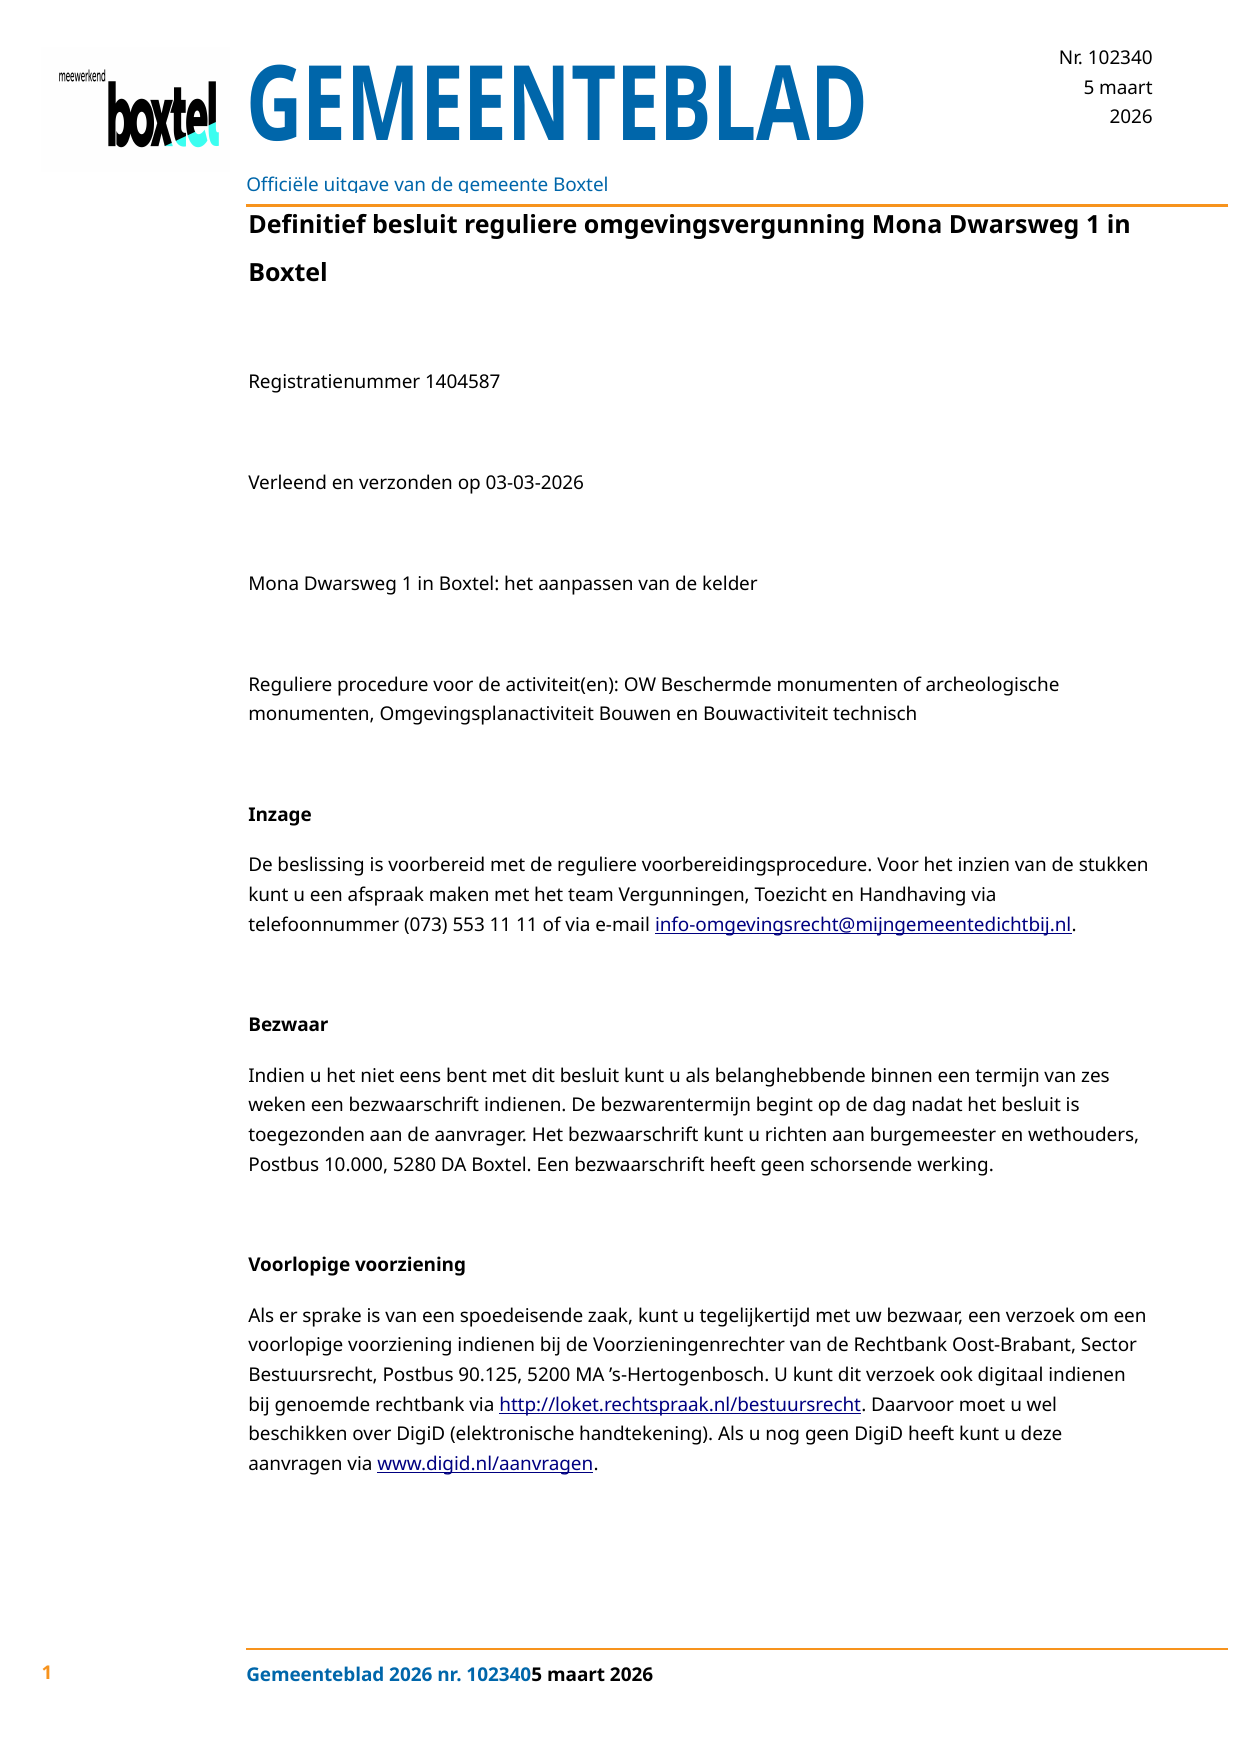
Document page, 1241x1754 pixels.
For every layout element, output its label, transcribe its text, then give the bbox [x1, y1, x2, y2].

text Registratienummer 1404587 [248, 368, 1152, 394]
text Mona Dwarsweg 1 in Boxtel: het aanpassen van de kelder [248, 570, 1152, 596]
text Bezwaar [248, 1012, 1152, 1037]
text Inzage [248, 801, 1152, 827]
text Indien u het niet eens bent met dit besluit kunt u als belanghebbende binnen een termijn van zes weken een bezwaarschrift indienen. De bezwarentermijn begint op de dag nadat het besluit is toegezonden aan de aanvrager. Het bezwaarschrift kunt u richten aan burgemeester en wethouders, Postbus 10.000, 5280 DA Boxtel. Een bezwaarschrift heeft geen schorsende werking. [248, 1062, 1152, 1177]
text Definitief besluit reguliere omgevingsvergunning Mona Dwarsweg 1 in Boxtel [248, 207, 1152, 288]
text Reguliere procedure voor de activiteit(en): OW Beschermde monumenten of archeologische monumenten, Omgevingsplanactiviteit Bouwen en Bouwactiviteit technisch [248, 671, 1152, 726]
text De beslissing is voorbereid met de reguliere voorbereidingsprocedure. Voor het inzien van de stukken kunt u een afspraak maken met het team Vergunningen, Toezicht en Handhaving via telefoonnummer (073) 553 11 11 of via e-mail info-omgevingsrecht@mijngemeentedichtbij.nl. [248, 852, 1152, 937]
text Voorlopige voorziening [248, 1252, 1152, 1277]
text Verleend en verzonden op 03-03-2026 [248, 469, 1152, 495]
text Als er sprake is van een spoedeisende zaak, kunt u tegelijkertijd met uw bezwaar, een verzoek om een voorlopige voorziening indienen bij de Voorzieningenrechter van de Rechtbank Oost-Brabant, Sector Bestuursrecht, Postbus 90.125, 5200 MA ’s-Hertogenbosch. U kunt dit verzoek ook digitaal indienen bij genoemde rechtbank via http://loket.rechtspraak.nl/bestuursrecht. Daarvoor moet u wel beschikken over DigiD (elektronische handtekening). Als u nog geen DigiD heeft kunt u deze aanvragen via www.digid.nl/aanvragen. [248, 1302, 1152, 1476]
picture [41, 47, 231, 172]
